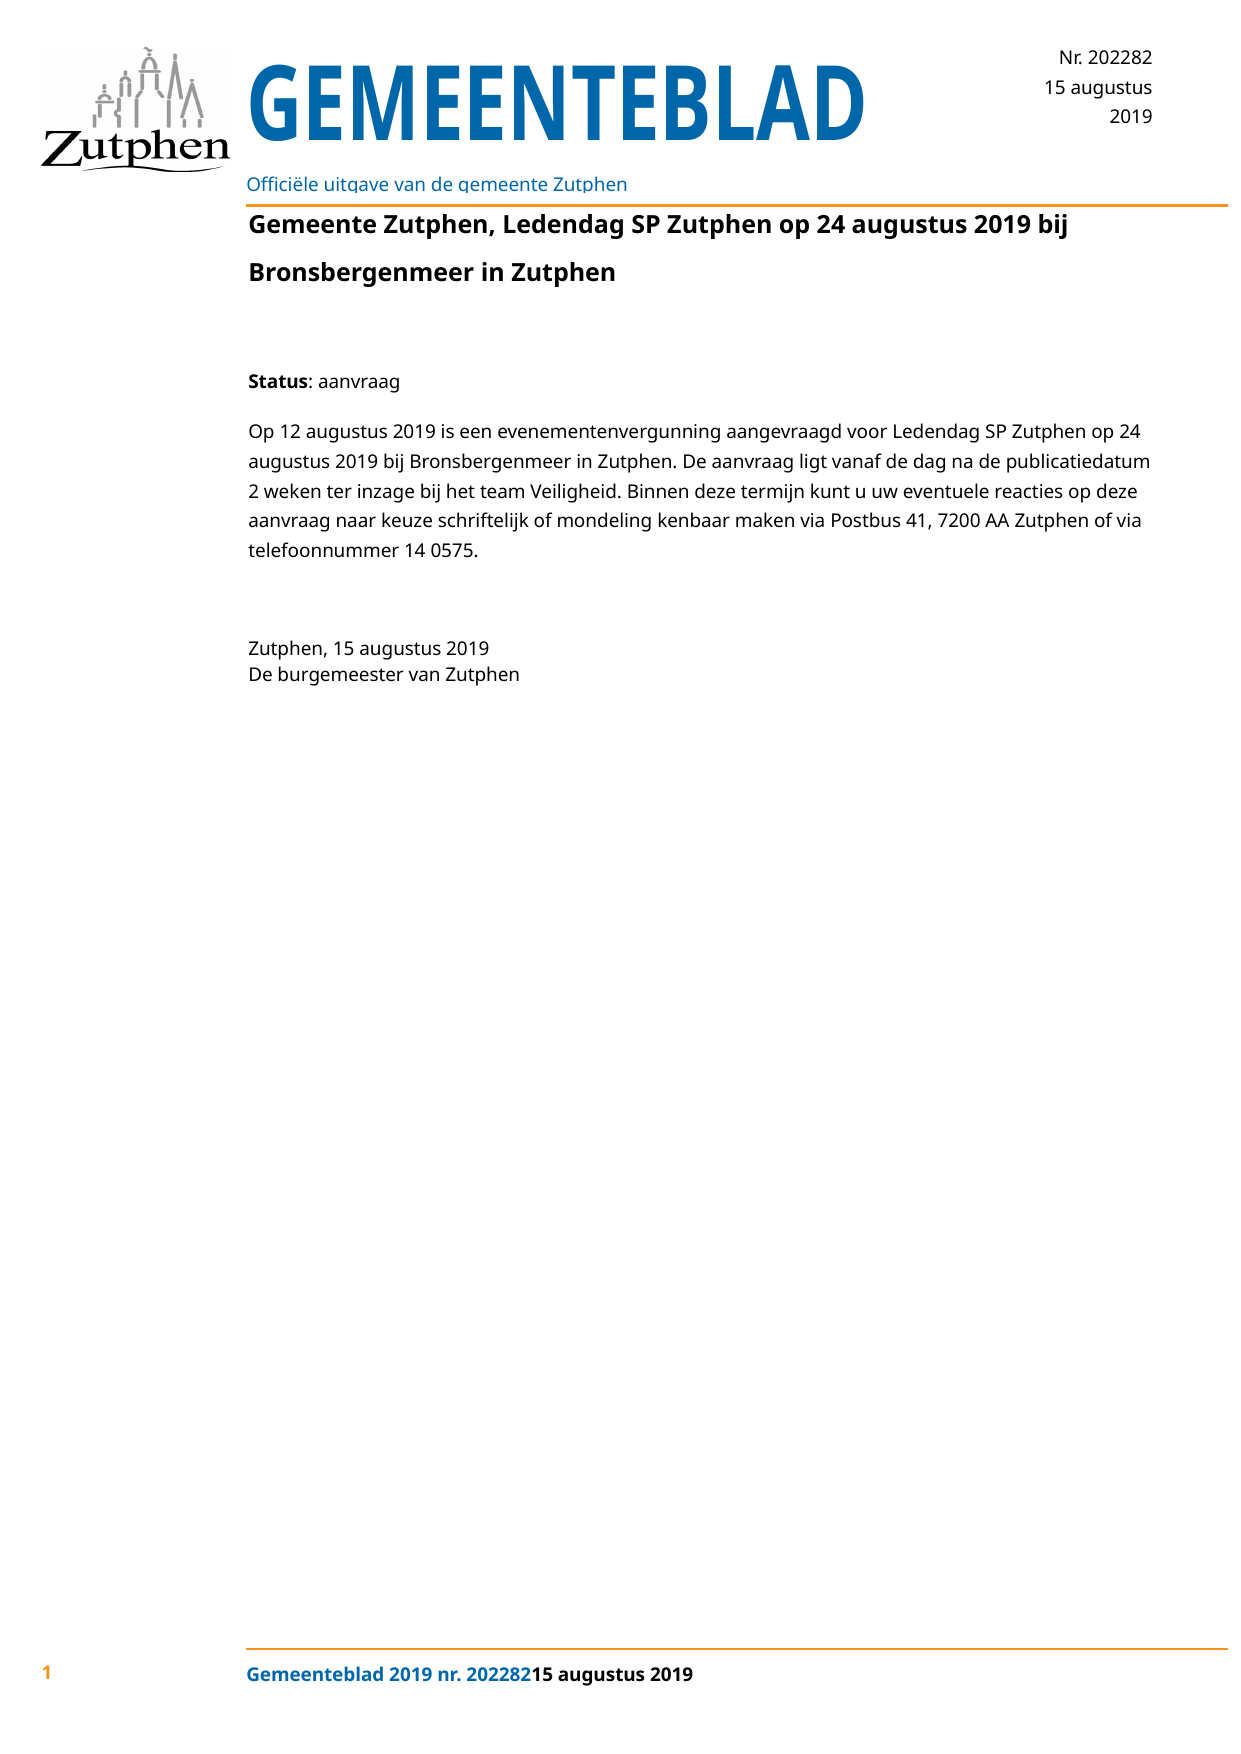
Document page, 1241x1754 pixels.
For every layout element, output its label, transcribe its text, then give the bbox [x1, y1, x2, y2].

text Status: aanvraag [248, 368, 1152, 394]
text De burgemeester van Zutphen [248, 661, 1152, 687]
text Zutphen, 15 augustus 2019 [248, 635, 1152, 661]
text Op 12 augustus 2019 is een evenementenvergunning aangevraagd voor Ledendag SP Zutphen op 24 augustus 2019 bij Bronsbergenmeer in Zutphen. De aanvraag ligt vanaf de dag na de publicatiedatum 2 weken ter inzage bij het team Veiligheid. Binnen deze termijn kunt u uw eventuele reacties op deze aanvraag naar keuze schriftelijk of mondeling kenbaar maken via Postbus 41, 7200 AA Zutphen of via telefoonnummer 14 0575. [248, 419, 1152, 563]
picture [41, 47, 231, 172]
text Gemeente Zutphen, Ledendag SP Zutphen op 24 augustus 2019 bij Bronsbergenmeer in Zutphen [248, 207, 1152, 288]
